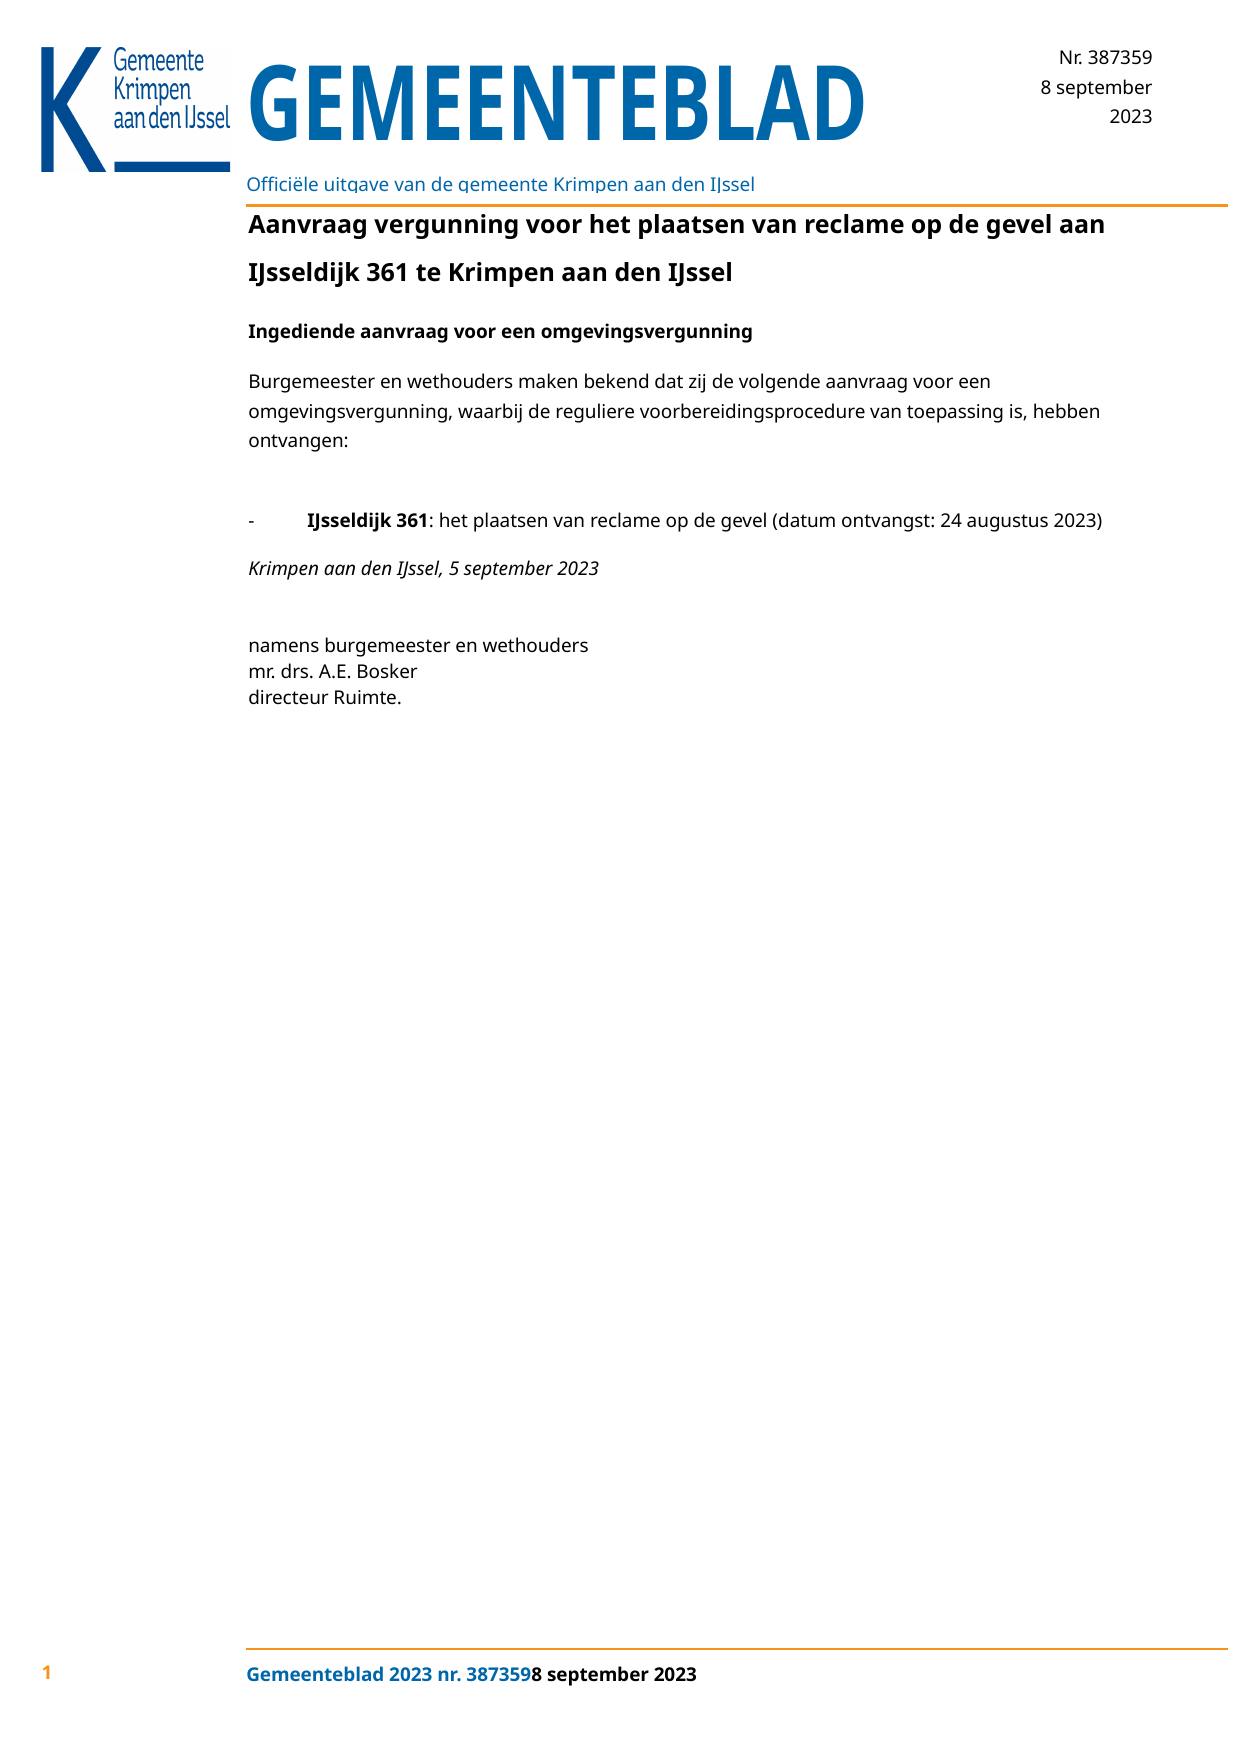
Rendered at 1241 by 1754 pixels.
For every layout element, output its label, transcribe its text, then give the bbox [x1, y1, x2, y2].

text directeur Ruimte. [248, 684, 1152, 710]
list IJsseldijk 361: het plaatsen van reclame op de gevel (datum ontvangst: 24 augustus 2023) [248, 507, 1152, 533]
text Aanvraag vergunning voor het plaatsen van reclame op de gevel aan IJsseldijk 361 te Krimpen aan den IJssel [248, 207, 1152, 288]
picture [41, 47, 231, 172]
text Ingediende aanvraag voor een omgevingsvergunning [248, 318, 1152, 344]
text namens burgemeester en wethouders [248, 632, 1152, 658]
text mr. drs. A.E. Bosker [248, 658, 1152, 684]
text Burgemeester en wethouders maken bekend dat zij de volgende aanvraag voor een omgevingsvergunning, waarbij de reguliere voorbereidingsprocedure van toepassing is, hebben ontvangen: [248, 368, 1152, 453]
text Krimpen aan den IJssel, 5 september 2023 [248, 555, 1152, 581]
